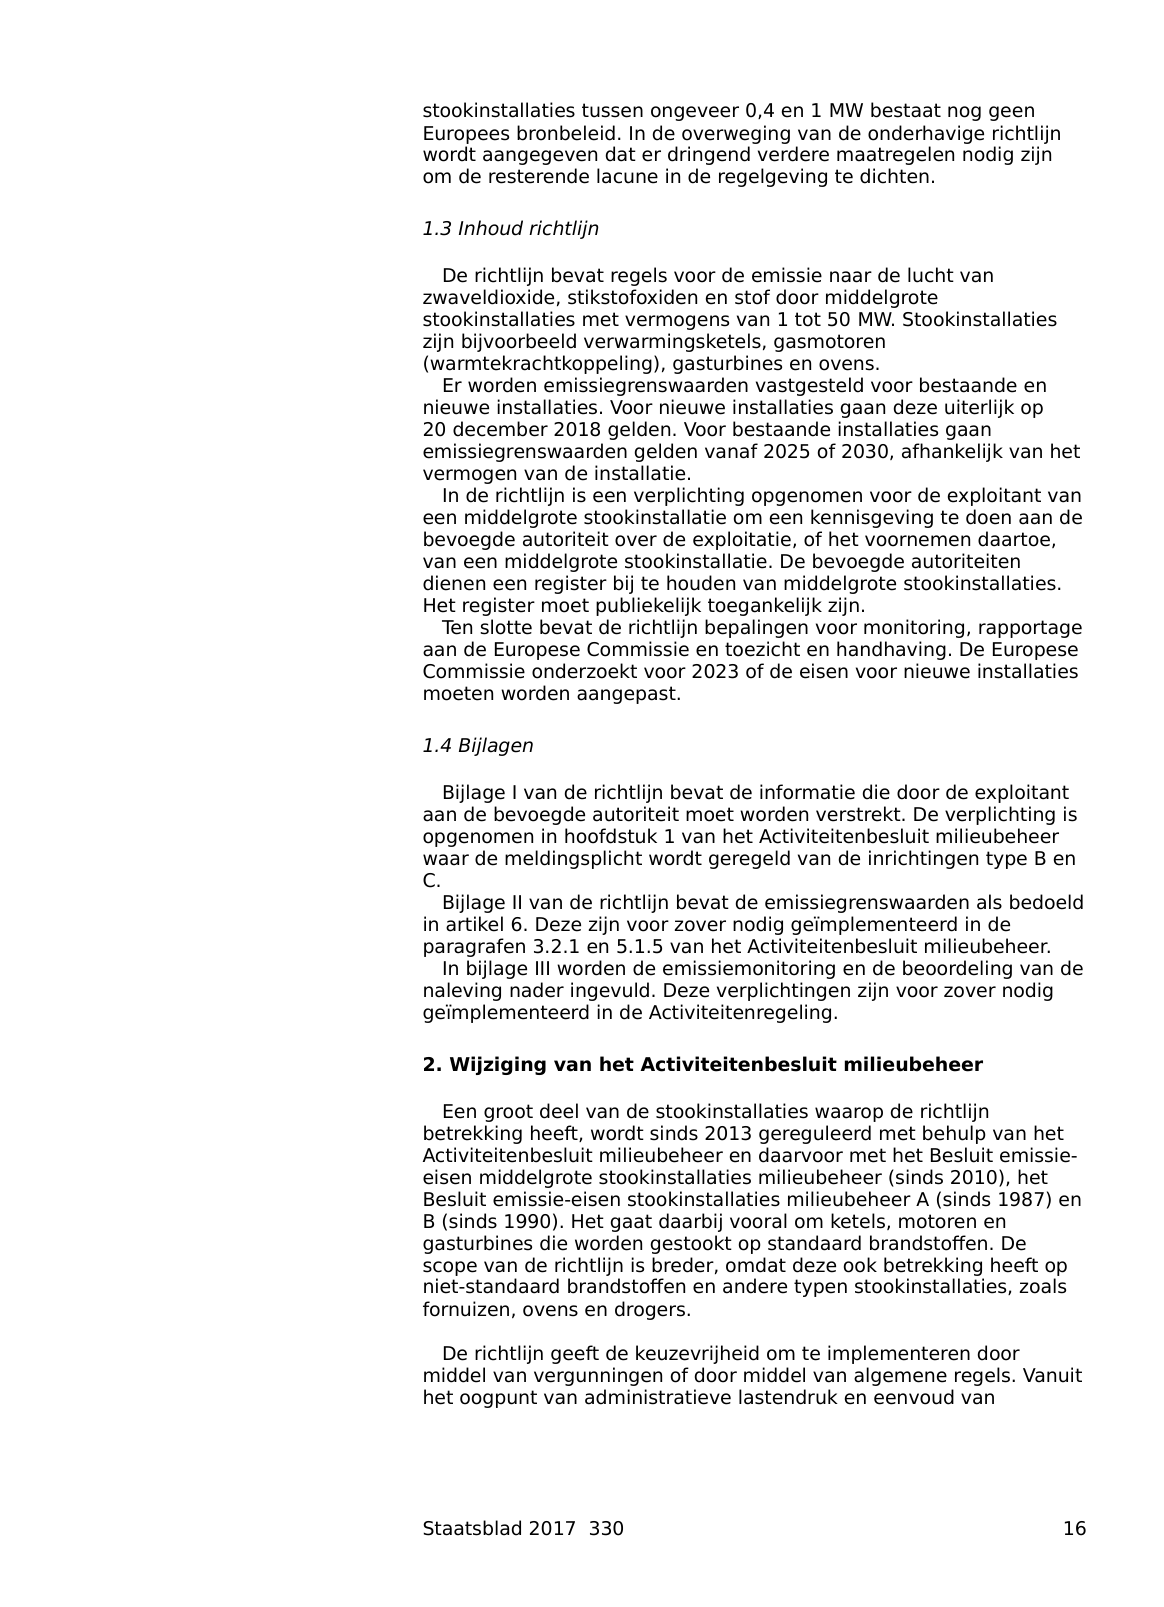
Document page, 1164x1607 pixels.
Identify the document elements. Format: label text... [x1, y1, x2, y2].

text Bijlage II van de richtlijn bevat de emissiegrenswaarden als bedoeld in artikel 6. Deze zijn voor zover nodig geïmplementeerd in de paragrafen 3.2.1 en 5.1.5 van het Activiteitenbesluit milieubeheer. [422, 892, 1087, 958]
text Ten slotte bevat de richtlijn bepalingen voor monitoring, rapportage aan de Europese Commissie en toezicht en handhaving. De Europese Commissie onderzoekt voor 2023 of de eisen voor nieuwe installaties moeten worden aangepast. [422, 617, 1087, 705]
subtitle 1.3 Inhoud richtlijn [422, 218, 1087, 240]
text In de richtlijn is een verplichting opgenomen voor de exploitant van een middelgrote stookinstallatie om een kennisgeving te doen aan de bevoegde autoriteit over de exploitatie, of het voornemen daartoe, van een middelgrote stookinstallatie. De bevoegde autoriteiten dienen een register bij te houden van middelgrote stookinstallaties. Het register moet publiekelijk toegankelijk zijn. [422, 485, 1087, 617]
text In bijlage III worden de emissiemonitoring en de beoordeling van de naleving nader ingevuld. Deze verplichtingen zijn voor zover nodig geïmplementeerd in de Activiteitenregeling. [422, 958, 1087, 1024]
text Bijlage I van de richtlijn bevat de informatie die door de exploitant aan de bevoegde autoriteit moet worden verstrekt. De verplichting is opgenomen in hoofdstuk 1 van het Activiteitenbesluit milieubeheer waar de meldingsplicht wordt geregeld van de inrichtingen type B en C. [422, 782, 1087, 892]
subtitle 1.4 Bijlagen [422, 735, 1087, 757]
text Er worden emissiegrenswaarden vastgesteld voor bestaande en nieuwe installaties. Voor nieuwe installaties gaan deze uiterlijk op 20 december 2018 gelden. Voor bestaande installaties gaan emissiegrenswaarden gelden vanaf 2025 of 2030, afhankelijk van het vermogen van de installatie. [422, 375, 1087, 485]
text De richtlijn geeft de keuzevrijheid om te implementeren door middel van vergunningen of door middel van algemene regels. Vanuit het oogpunt van administratieve lastendruk en eenvoud van [422, 1343, 1087, 1408]
text Een groot deel van de stookinstallaties waarop de richtlijn betrekking heeft, wordt sinds 2013 gereguleerd met behulp van het Activiteitenbesluit milieubeheer en daarvoor met het Besluit emissie-eisen middelgrote stookinstallaties milieubeheer (sinds 2010), het Besluit emissie-eisen stookinstallaties milieubeheer A (sinds 1987) en B (sinds 1990). Het gaat daarbij vooral om ketels, motoren en gasturbines die worden gestookt op standaard brandstoffen. De scope van de richtlijn is breder, omdat deze ook betrekking heeft op niet-standaard brandstoffen en andere typen stookinstallaties, zoals fornuizen, ovens en drogers. [422, 1101, 1087, 1320]
text De richtlijn bevat regels voor de emissie naar de lucht van zwaveldioxide, stikstofoxiden en stof door middelgrote stookinstallaties met vermogens van 1 tot 50 MW. Stookinstallaties zijn bijvoorbeeld verwarmingsketels, gasmotoren (warmtekrachtkoppeling), gasturbines en ovens. [422, 265, 1087, 375]
subtitle 2. Wijziging van het Activiteitenbesluit milieubeheer [422, 1054, 1087, 1076]
text stookinstallaties tussen ongeveer 0,4 en 1 MW bestaat nog geen Europees bronbeleid. In de overweging van de onderhavige richtlijn wordt aangegeven dat er dringend verdere maatregelen nodig zijn om de resterende lacune in de regelgeving te dichten. [422, 100, 1087, 188]
